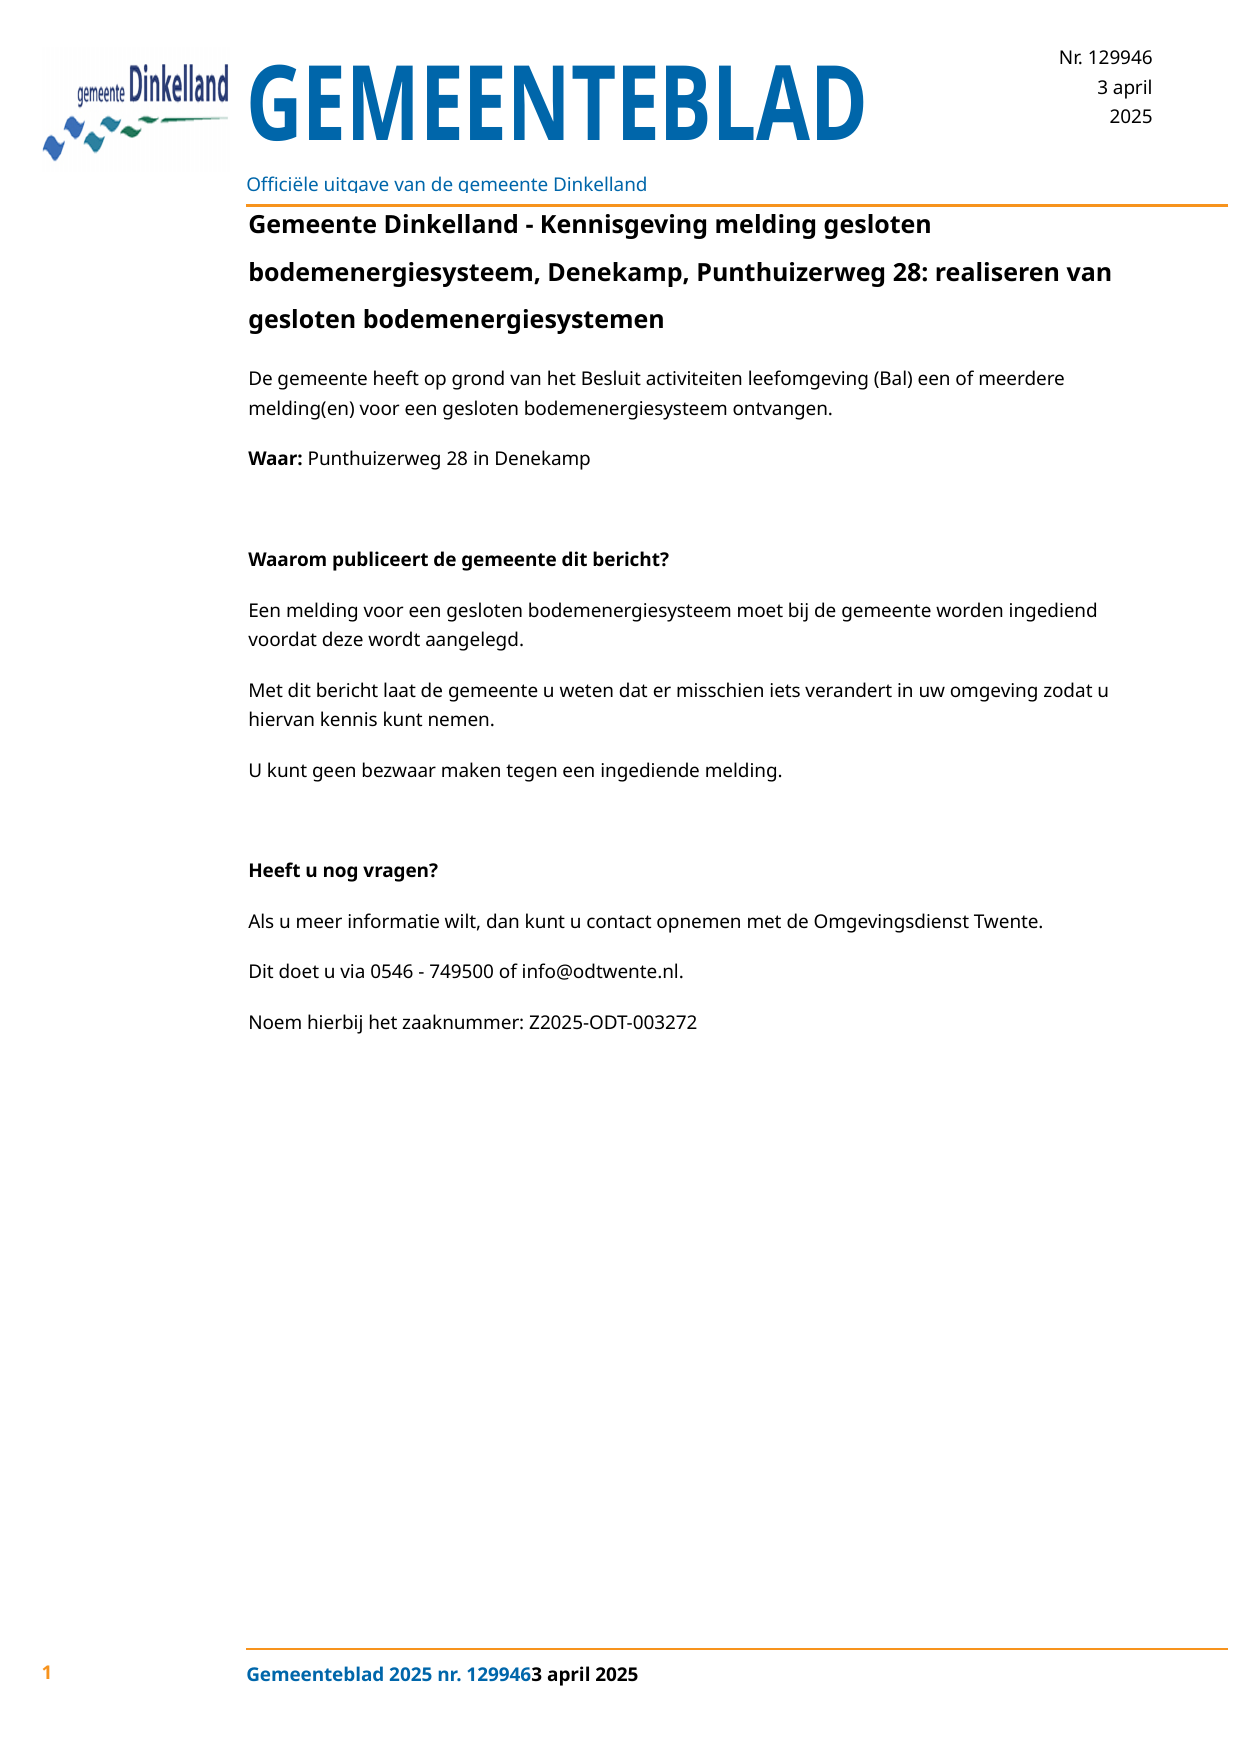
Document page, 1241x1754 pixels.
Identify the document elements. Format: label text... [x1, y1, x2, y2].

text De gemeente heeft op grond van het Besluit activiteiten leefomgeving (Bal) een of meerdere melding(en) voor een gesloten bodemenergiesysteem ontvangen. [248, 366, 1152, 421]
text Dit doet u via 0546 - 749500 of info@odtwente.nl. [248, 958, 1152, 984]
text Gemeente Dinkelland - Kennisgeving melding gesloten bodemenergiesysteem, Denekamp, Punthuizerweg 28: realiseren van gesloten bodemenergiesystemen [248, 207, 1152, 336]
text Met dit bericht laat de gemeente u weten dat er misschien iets verandert in uw omgeving zodat u hiervan kennis kunt nemen. [248, 677, 1152, 732]
text Een melding voor een gesloten bodemenergiesysteem moet bij de gemeente worden ingediend voordat deze wordt aangelegd. [248, 597, 1152, 652]
text Waar: Punthuizerweg 28 in Denekamp [248, 446, 1152, 471]
text U kunt geen bezwaar maken tegen een ingediende melding. [248, 757, 1152, 782]
text Heeft u nog vragen? [248, 858, 1152, 883]
text Als u meer informatie wilt, dan kunt u contact opnemen met de Omgevingsdienst Twente. [248, 908, 1152, 934]
picture [41, 47, 231, 172]
text Waarom publiceert de gemeente dit bericht? [248, 546, 1152, 572]
text Noem hierbij het zaaknummer: Z2025-ODT-003272 [248, 1009, 1152, 1034]
